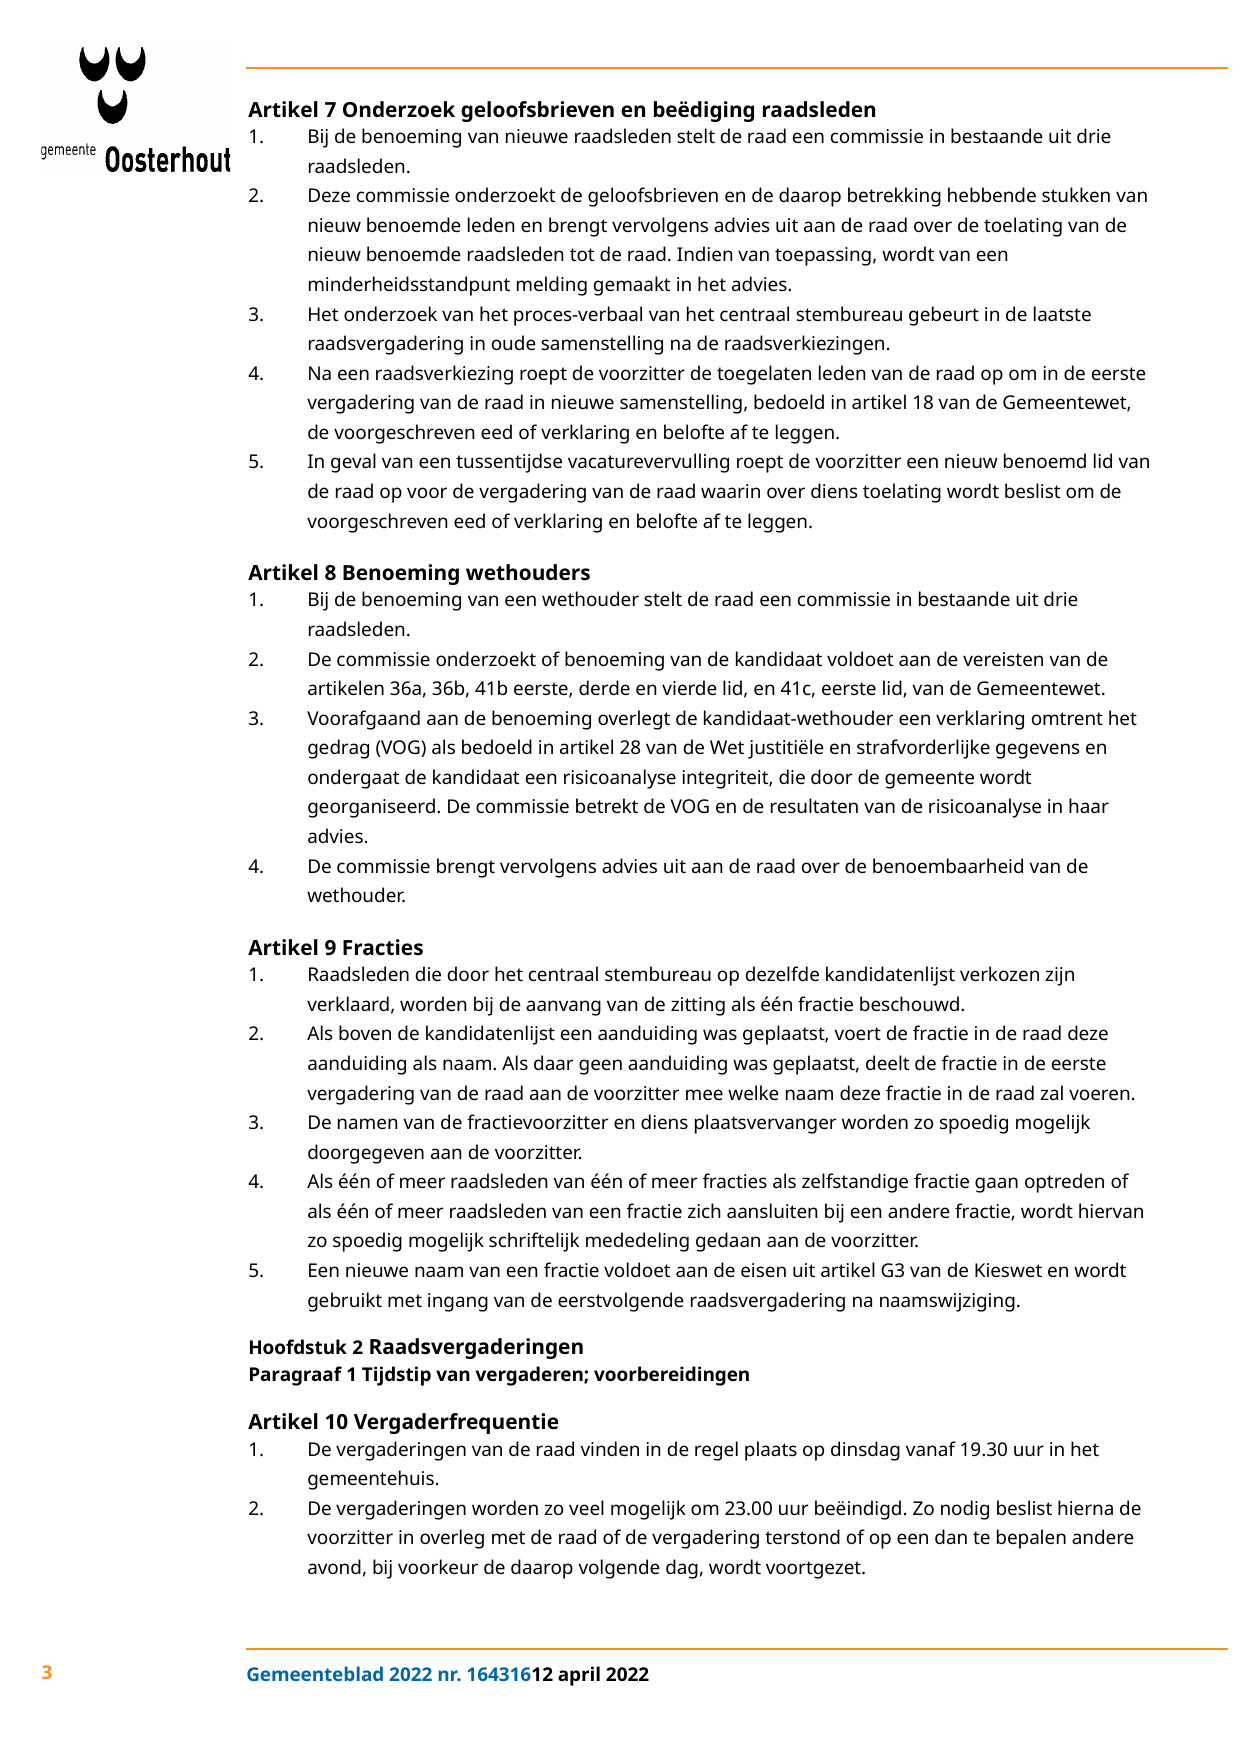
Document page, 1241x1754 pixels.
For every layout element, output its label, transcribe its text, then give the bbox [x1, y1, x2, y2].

list De commissie brengt vervolgens advies uit aan de raad over de benoembaarheid van de wethouder. [248, 853, 1152, 908]
text Artikel 9 Fracties [248, 933, 1152, 961]
list Na een raadsverkiezing roept de voorzitter de toegelaten leden van de raad op om in de eerste vergadering van de raad in nieuwe samenstelling, bedoeld in artikel 18 van de Gemeentewet, de voorgeschreven eed of verklaring en belofte af te leggen. [248, 360, 1152, 445]
text Hoofdstuk 2 Raadsvergaderingen [248, 1332, 1152, 1361]
list Voorafgaand aan de benoeming overlegt de kandidaat-wethouder een verklaring omtrent het gedrag (VOG) als bedoeld in artikel 28 van de Wet justitiële en strafvorderlijke gegevens en ondergaat de kandidaat een risicoanalyse integriteit, die door de gemeente wordt georganiseerd. De commissie betrekt de VOG en de resultaten van de risicoanalyse in haar advies. [248, 705, 1152, 849]
list Deze commissie onderzoekt de geloofsbrieven en de daarop betrekking hebbende stukken van nieuw benoemde leden en brengt vervolgens advies uit aan de raad over de toelating van de nieuw benoemde raadsleden tot de raad. Indien van toepassing, wordt van een minderheidsstandpunt melding gemaakt in het advies. [248, 182, 1152, 297]
list Een nieuwe naam van een fractie voldoet aan de eisen uit artikel G3 van de Kieswet en wordt gebruikt met ingang van de eerstvolgende raadsvergadering na naamswijziging. [248, 1257, 1152, 1312]
text Artikel 10 Vergaderfrequentie [248, 1407, 1152, 1436]
list De vergaderingen van de raad vinden in de regel plaats op dinsdag vanaf 19.30 uur in het gemeentehuis. [248, 1436, 1152, 1491]
text Artikel 8 Benoeming wethouders [248, 558, 1152, 587]
list In geval van een tussentijdse vacaturevervulling roept de voorzitter een nieuw benoemd lid van de raad op voor de vergadering van de raad waarin over diens toelating wordt beslist om de voorgeschreven eed of verklaring en belofte af te leggen. [248, 449, 1152, 533]
list Het onderzoek van het proces-verbaal van het centraal stembureau gebeurt in de laatste raadsvergadering in oude samenstelling na de raadsverkiezingen. [248, 301, 1152, 356]
picture [41, 47, 231, 172]
list De commissie onderzoekt of benoeming van de kandidaat voldoet aan de vereisten van de artikelen 36a, 36b, 41b eerste, derde en vierde lid, en 41c, eerste lid, van de Gemeentewet. [248, 646, 1152, 701]
text Paragraaf 1 Tijdstip van vergaderen; voorbereidingen [248, 1361, 1152, 1387]
text Artikel 7 Onderzoek geloofsbrieven en beëdiging raadsleden [248, 95, 1152, 123]
list Bij de benoeming van nieuwe raadsleden stelt de raad een commissie in bestaande uit drie raadsleden. [248, 123, 1152, 178]
list Als boven de kandidatenlijst een aanduiding was geplaatst, voert de fractie in de raad deze aanduiding als naam. Als daar geen aanduiding was geplaatst, deelt de fractie in de eerste vergadering van de raad aan de voorzitter mee welke naam deze fractie in de raad zal voeren. [248, 1021, 1152, 1105]
list Bij de benoeming van een wethouder stelt de raad een commissie in bestaande uit drie raadsleden. [248, 587, 1152, 642]
list De namen van de fractievoorzitter en diens plaatsvervanger worden zo spoedig mogelijk doorgegeven aan de voorzitter. [248, 1109, 1152, 1164]
list Raadsleden die door het centraal stembureau op dezelfde kandidatenlijst verkozen zijn verklaard, worden bij de aanvang van de zitting als één fractie beschouwd. [248, 961, 1152, 1017]
list Als één of meer raadsleden van één of meer fracties als zelfstandige fractie gaan optreden of als één of meer raadsleden van een fractie zich aansluiten bij een andere fractie, wordt hiervan zo spoedig mogelijk schriftelijk mededeling gedaan aan de voorzitter. [248, 1168, 1152, 1253]
list De vergaderingen worden zo veel mogelijk om 23.00 uur beëindigd. Zo nodig beslist hierna de voorzitter in overleg met de raad of de vergadering terstond of op een dan te bepalen andere avond, bij voorkeur de daarop volgende dag, wordt voortgezet. [248, 1495, 1152, 1580]
